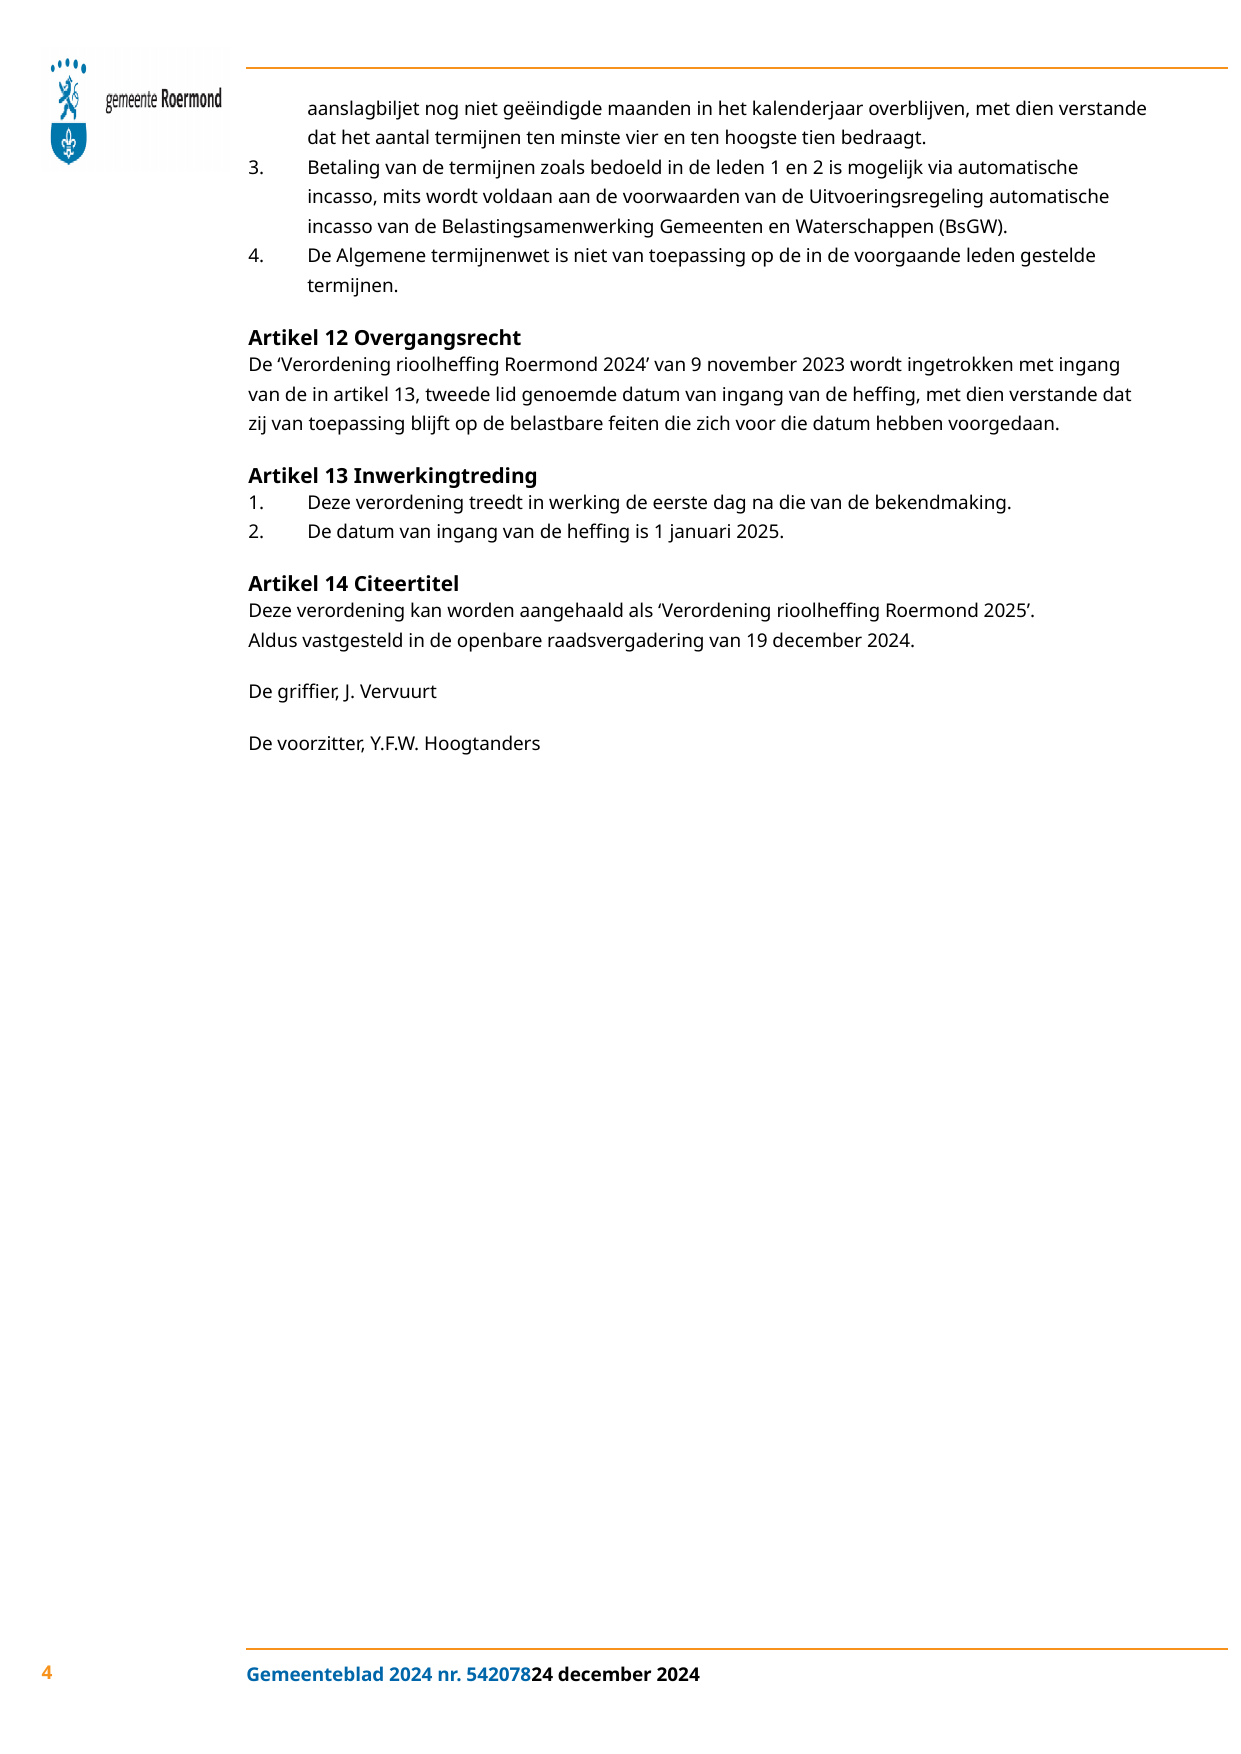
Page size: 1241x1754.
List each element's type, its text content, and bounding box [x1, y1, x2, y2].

list aanslagbiljet nog niet geëindigde maanden in het kalenderjaar overblijven, met dien verstande dat het aantal termijnen ten minste vier en ten hoogste tien bedraagt. [248, 95, 1152, 150]
list De Algemene termijnenwet is niet van toepassing op de in de voorgaande leden gestelde termijnen. [248, 243, 1152, 298]
list Deze verordening treedt in werking de eerste dag na die van de bekendmaking. [248, 489, 1152, 515]
text De voorzitter, Y.F.W. Hoogtanders [248, 730, 1152, 756]
text Deze verordening kan worden aangehaald als ‘Verordening rioolheffing Roermond 2025’. [248, 598, 1152, 623]
text Aldus vastgesteld in de openbare raadsvergadering van 19 december 2024. [248, 627, 1152, 653]
list Betaling van de termijnen zoals bedoeld in de leden 1 en 2 is mogelijk via automatische incasso, mits wordt voldaan aan de voorwaarden van de Uitvoeringsregeling automatische incasso van de Belastingsamenwerking Gemeenten en Waterschappen (BsGW). [248, 154, 1152, 239]
text Artikel 12 Overgangsrecht [248, 323, 1152, 351]
text Artikel 14 Citeertitel [248, 569, 1152, 598]
text Artikel 13 Inwerkingtreding [248, 461, 1152, 489]
list De datum van ingang van de heffing is 1 januari 2025. [248, 519, 1152, 544]
text De griffier, J. Vervuurt [248, 679, 1152, 704]
picture [41, 47, 231, 172]
text De ‘Verordening rioolheffing Roermond 2024’ van 9 november 2023 wordt ingetrokken met ingang van de in artikel 13, tweede lid genoemde datum van ingang van de heffing, met dien verstande dat zij van toepassing blijft op de belastbare feiten die zich voor die datum hebben voorgedaan. [248, 351, 1152, 436]
